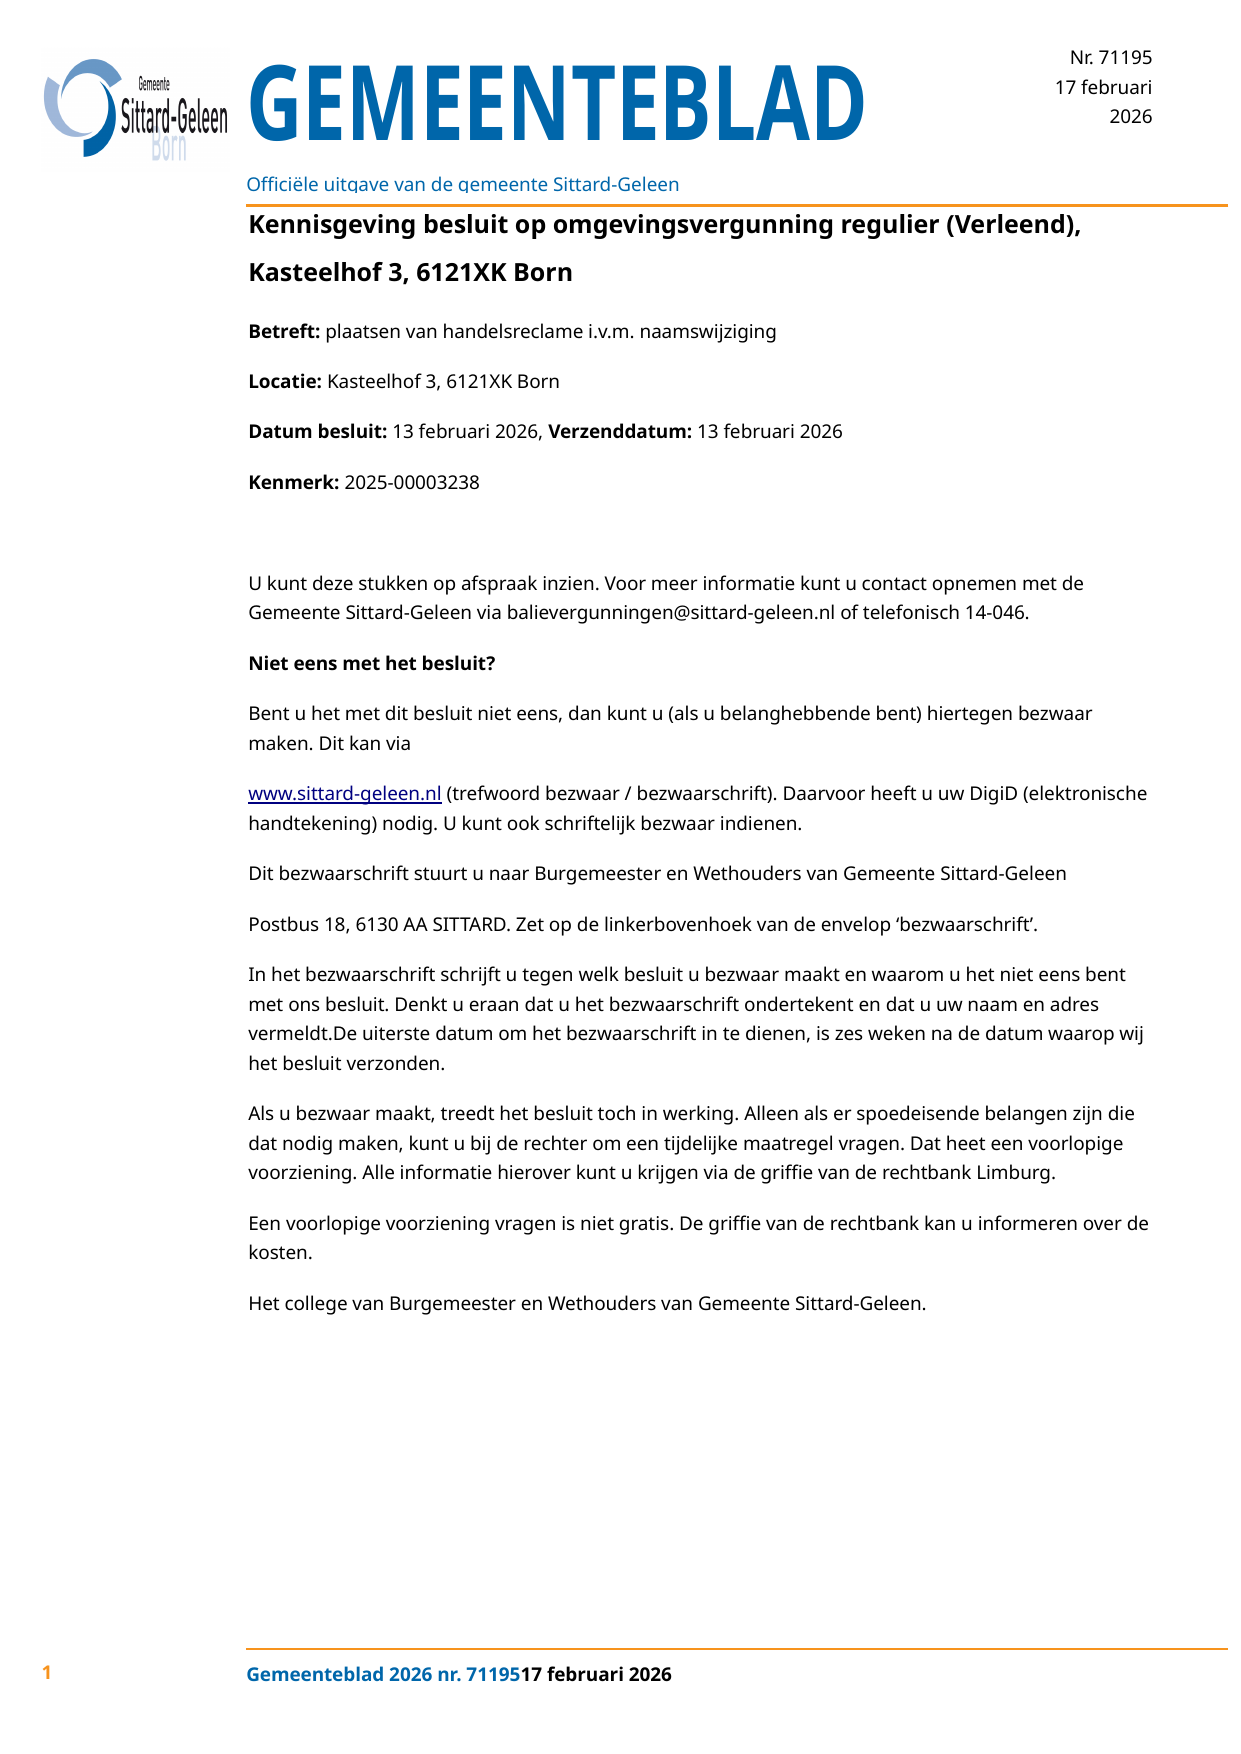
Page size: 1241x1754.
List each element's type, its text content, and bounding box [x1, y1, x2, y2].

text Betreft: plaatsen van handelsreclame i.v.m. naamswijziging [248, 318, 1152, 344]
text Kenmerk: 2025-00003238 [248, 469, 1152, 495]
text Als u bezwaar maakt, treedt het besluit toch in werking. Alleen als er spoedeisende belangen zijn die dat nodig maken, kunt u bij de rechter om een tijdelijke maatregel vragen. Dat heet een voorlopige voorziening. Alle informatie hierover kunt u krijgen via de griffie van de rechtbank Limburg. [248, 1100, 1152, 1185]
text Het college van Burgemeester en Wethouders van Gemeente Sittard-Geleen. [248, 1290, 1152, 1316]
text U kunt deze stukken op afspraak inzien. Voor meer informatie kunt u contact opnemen met de Gemeente Sittard-Geleen via balievergunningen@sittard-geleen.nl of telefonisch 14-046. [248, 570, 1152, 625]
text Locatie: Kasteelhof 3, 6121XK Born [248, 368, 1152, 394]
text Bent u het met dit besluit niet eens, dan kunt u (als u belanghebbende bent) hiertegen bezwaar maken. Dit kan via [248, 700, 1152, 756]
text In het bezwaarschrift schrijft u tegen welk besluit u bezwaar maakt en waarom u het niet eens bent met ons besluit. Denkt u eraan dat u het bezwaarschrift ondertekent en dat u uw naam en adres vermeldt.De uiterste datum om het bezwaarschrift in te dienen, is zes weken na de datum waarop wij het besluit verzonden. [248, 961, 1152, 1076]
text www.sittard-geleen.nl (trefwoord bezwaar / bezwaarschrift). Daarvoor heeft u uw DigiD (elektronische handtekening) nodig. U kunt ook schriftelijk bezwaar indienen. [248, 780, 1152, 836]
text Kennisgeving besluit op omgevingsvergunning regulier (Verleend), Kasteelhof 3, 6121XK Born [248, 207, 1152, 288]
picture [41, 47, 231, 172]
text Postbus 18, 6130 AA SITTARD. Zet op de linkerbovenhoek van de envelop ‘bezwaarschrift’. [248, 911, 1152, 937]
text Niet eens met het besluit? [248, 650, 1152, 676]
text Een voorlopige voorziening vragen is niet gratis. De griffie van de rechtbank kan u informeren over de kosten. [248, 1210, 1152, 1265]
text Datum besluit: 13 februari 2026, Verzenddatum: 13 februari 2026 [248, 419, 1152, 444]
text Dit bezwaarschrift stuurt u naar Burgemeester en Wethouders van Gemeente Sittard-Geleen [248, 860, 1152, 886]
